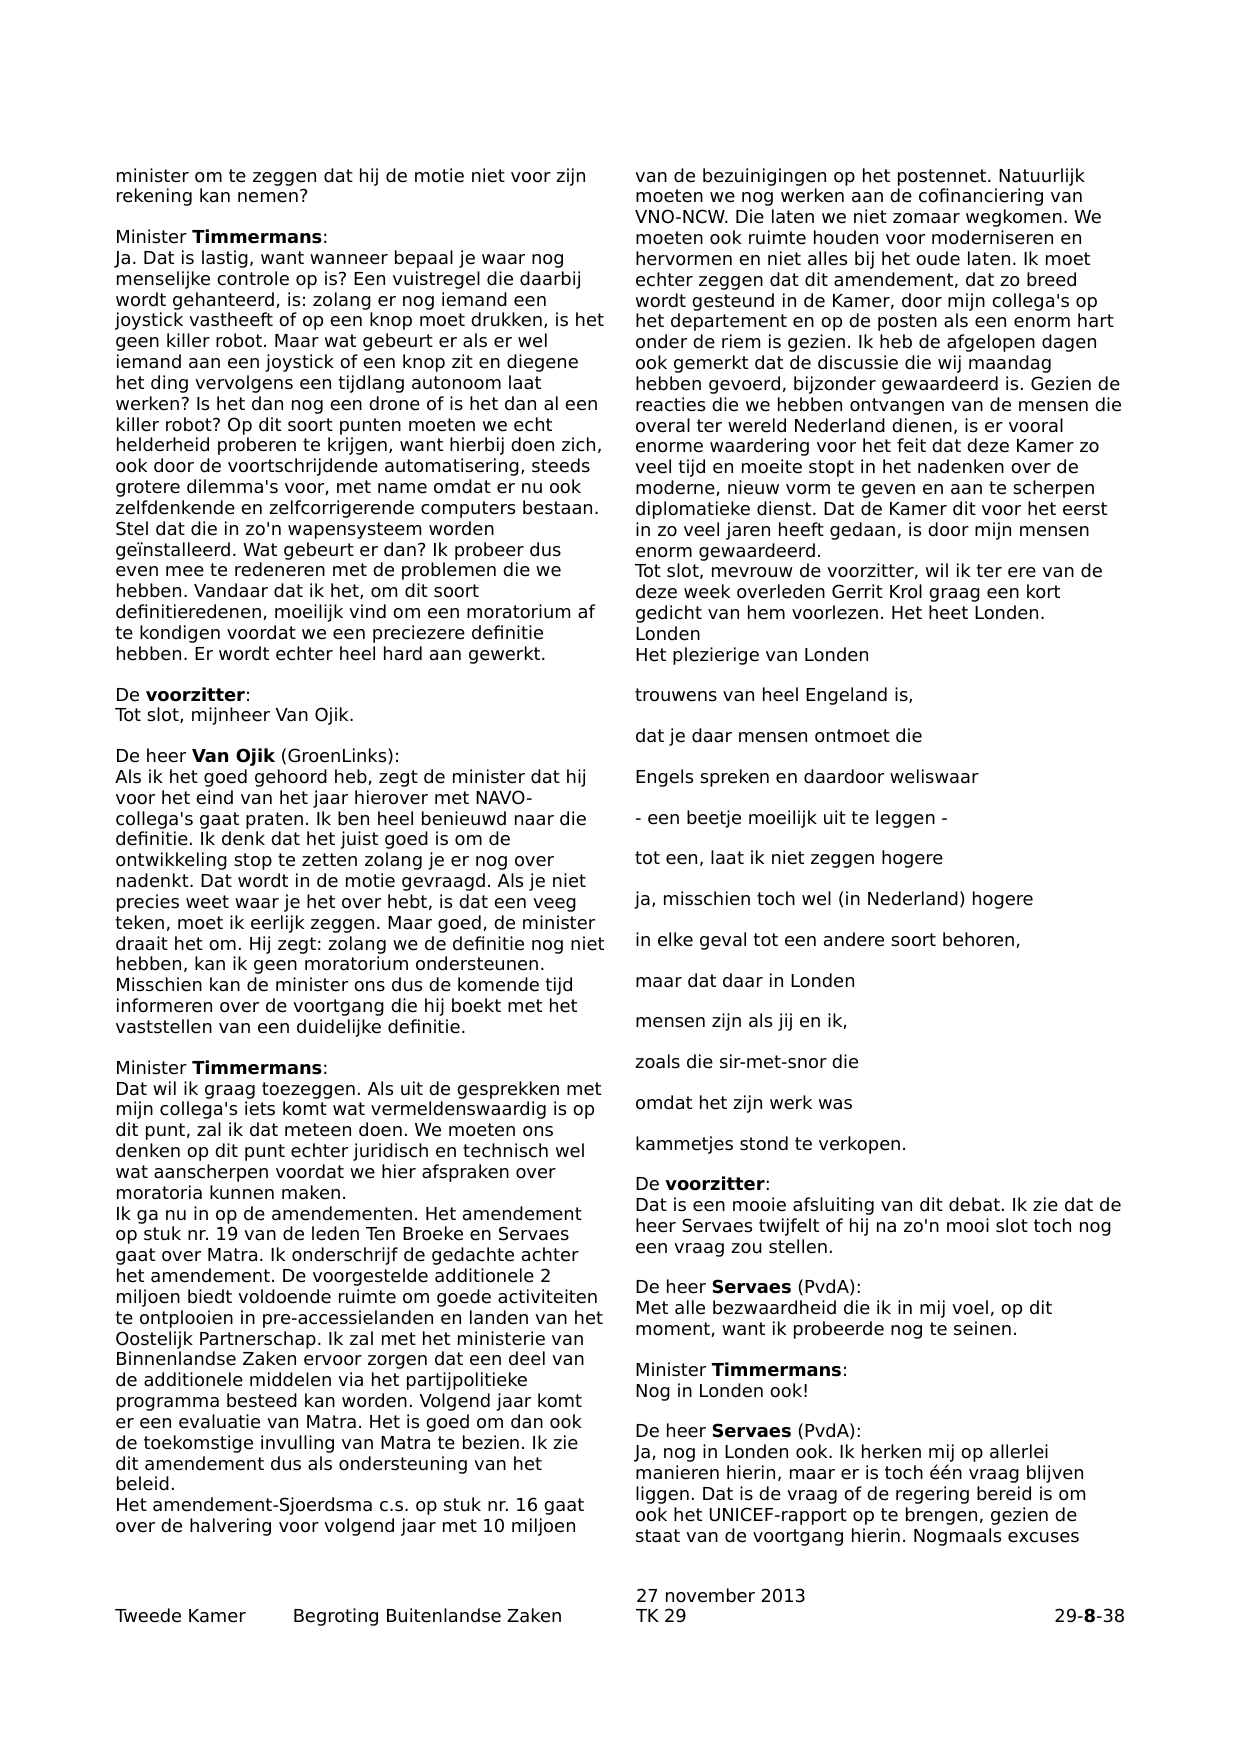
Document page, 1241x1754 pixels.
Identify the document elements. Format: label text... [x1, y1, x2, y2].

text tot een, laat ik niet zeggen hogere [635, 848, 1125, 869]
text De heer Servaes (PvdA): [635, 1277, 1125, 1298]
text ja, misschien toch wel (in Nederland) hogere [635, 889, 1125, 910]
text Minister Timmermans: [635, 1360, 1125, 1380]
text Minister Timmermans: [115, 1057, 605, 1078]
text Het plezierige van Londen [635, 644, 1125, 665]
text kammetjes stond te verkopen. [635, 1133, 1125, 1154]
text Ik ga nu in op de amendementen. Het amendement op stuk nr. 19 van de leden Ten Broeke en Servaes gaat over Matra. Ik onderschrijf de gedachte achter het amendement. De voorgestelde additionele 2 miljoen biedt voldoende ruimte om goede activiteiten te ontplooien in pre-accessielanden en landen van het Oostelijk Partnerschap. Ik zal met het ministerie van Binnenlandse Zaken ervoor zorgen dat een deel van de additionele middelen via het partijpolitieke programma besteed kan worden. Volgend jaar komt er een evaluatie van Matra. Het is goed om dan ook de toekomstige invulling van Matra te bezien. Ik zie dit amendement dus als ondersteuning van het beleid. [115, 1203, 605, 1495]
text trouwens van heel Engeland is, [635, 685, 1125, 706]
text maar dat daar in Londen [635, 970, 1125, 991]
text Tot slot, mijnheer Van Ojik. [115, 705, 605, 726]
text Dat wil ik graag toezeggen. Als uit de gesprekken met mijn collega's iets komt wat vermeldenswaardig is op dit punt, zal ik dat meteen doen. We moeten ons denken op dit punt echter juridisch en technisch wel wat aanscherpen voordat we hier afspraken over moratoria kunnen maken. [115, 1078, 605, 1203]
text De heer Van Ojik (GroenLinks): [115, 746, 605, 767]
text omdat het zijn werk was [635, 1093, 1125, 1113]
text Tot slot, mevrouw de voorzitter, wil ik ter ere van de deze week overleden Gerrit Krol graag een kort gedicht van hem voorlezen. Het heet Londen. [635, 561, 1125, 624]
text van de bezuinigingen op het postennet. Natuurlijk moeten we nog werken aan de cofinanciering van VNO-NCW. Die laten we niet zomaar wegkomen. We moeten ook ruimte houden voor moderniseren en hervormen en niet alles bij het oude laten. Ik moet echter zeggen dat dit amendement, dat zo breed wordt gesteund in de Kamer, door mijn collega's op het departement en op de posten als een enorm hart onder de riem is gezien. Ik heb de afgelopen dagen ook gemerkt dat de discussie die wij maandag hebben gevoerd, bijzonder gewaardeerd is. Gezien de reacties die we hebben ontvangen van de mensen die overal ter wereld Nederland dienen, is er vooral enorme waardering voor het feit dat deze Kamer zo veel tijd en moeite stopt in het nadenken over de moderne, nieuw vorm te geven en aan te scherpen diplomatieke dienst. Dat de Kamer dit voor het eerst in zo veel jaren heeft gedaan, is door mijn mensen enorm gewaardeerd. [635, 165, 1125, 561]
text mensen zijn als jij en ik, [635, 1011, 1125, 1032]
text Als ik het goed gehoord heb, zegt de minister dat hij voor het eind van het jaar hierover met NAVO-collega's gaat praten. Ik ben heel benieuwd naar die definitie. Ik denk dat het juist goed is om de ontwikkeling stop te zetten zolang je er nog over nadenkt. Dat wordt in de motie gevraagd. Als je niet precies weet waar je het over hebt, is dat een veeg teken, moet ik eerlijk zeggen. Maar goed, de minister draait het om. Hij zegt: zolang we de definitie nog niet hebben, kan ik geen moratorium ondersteunen. Misschien kan de minister ons dus de komende tijd informeren over de voortgang die hij boekt met het vaststellen van een duidelijke definitie. [115, 767, 605, 1037]
text De voorzitter: [635, 1174, 1125, 1195]
text Dat is een mooie afsluiting van dit debat. Ik zie dat de heer Servaes twijfelt of hij na zo'n mooi slot toch nog een vraag zou stellen. [635, 1195, 1125, 1257]
text zoals die sir-met-snor die [635, 1052, 1125, 1073]
text Minister Timmermans: [115, 227, 605, 248]
text Nog in Londen ook! [635, 1380, 1125, 1401]
text De voorzitter: [115, 684, 605, 705]
text in elke geval tot een andere soort behoren, [635, 930, 1125, 950]
text Het amendement-Sjoerdsma c.s. op stuk nr. 16 gaat over de halvering voor volgend jaar met 10 miljoen [115, 1495, 605, 1537]
text Ja. Dat is lastig, want wanneer bepaal je waar nog menselijke controle op is? Een vuistregel die daarbij wordt gehanteerd, is: zolang er nog iemand een joystick vastheeft of op een knop moet drukken, is het geen killer robot. Maar wat gebeurt er als er wel iemand aan een joystick of een knop zit en diegene het ding vervolgens een tijdlang autonoom laat werken? Is het dan nog een drone of is het dan al een killer robot? Op dit soort punten moeten we echt helderheid proberen te krijgen, want hierbij doen zich, ook door de voortschrijdende automatisering, steeds grotere dilemma's voor, met name omdat er nu ook zelfdenkende en zelfcorrigerende computers bestaan. Stel dat die in zo'n wapensysteem worden geïnstalleerd. Wat gebeurt er dan? Ik probeer dus even mee te redeneren met de problemen die we hebben. Vandaar dat ik het, om dit soort definitieredenen, moeilijk vind om een moratorium af te kondigen voordat we een preciezere definitie hebben. Er wordt echter heel hard aan gewerkt. [115, 248, 605, 664]
text minister om te zeggen dat hij de motie niet voor zijn rekening kan nemen? [115, 165, 605, 207]
text - een beetje moeilijk uit te leggen - [635, 807, 1125, 828]
text De heer Servaes (PvdA): [635, 1421, 1125, 1442]
text Met alle bezwaardheid die ik in mij voel, op dit moment, want ik probeerde nog te seinen. [635, 1298, 1125, 1340]
text dat je daar mensen ontmoet die [635, 726, 1125, 747]
text Engels spreken en daardoor weliswaar [635, 767, 1125, 787]
text Ja, nog in Londen ook. Ik herken mij op allerlei manieren hierin, maar er is toch één vraag blijven liggen. Dat is de vraag of de regering bereid is om ook het UNICEF-rapport op te brengen, gezien de staat van de voortgang hierin. Nogmaals excuses [635, 1442, 1125, 1546]
text Londen [635, 624, 1125, 644]
